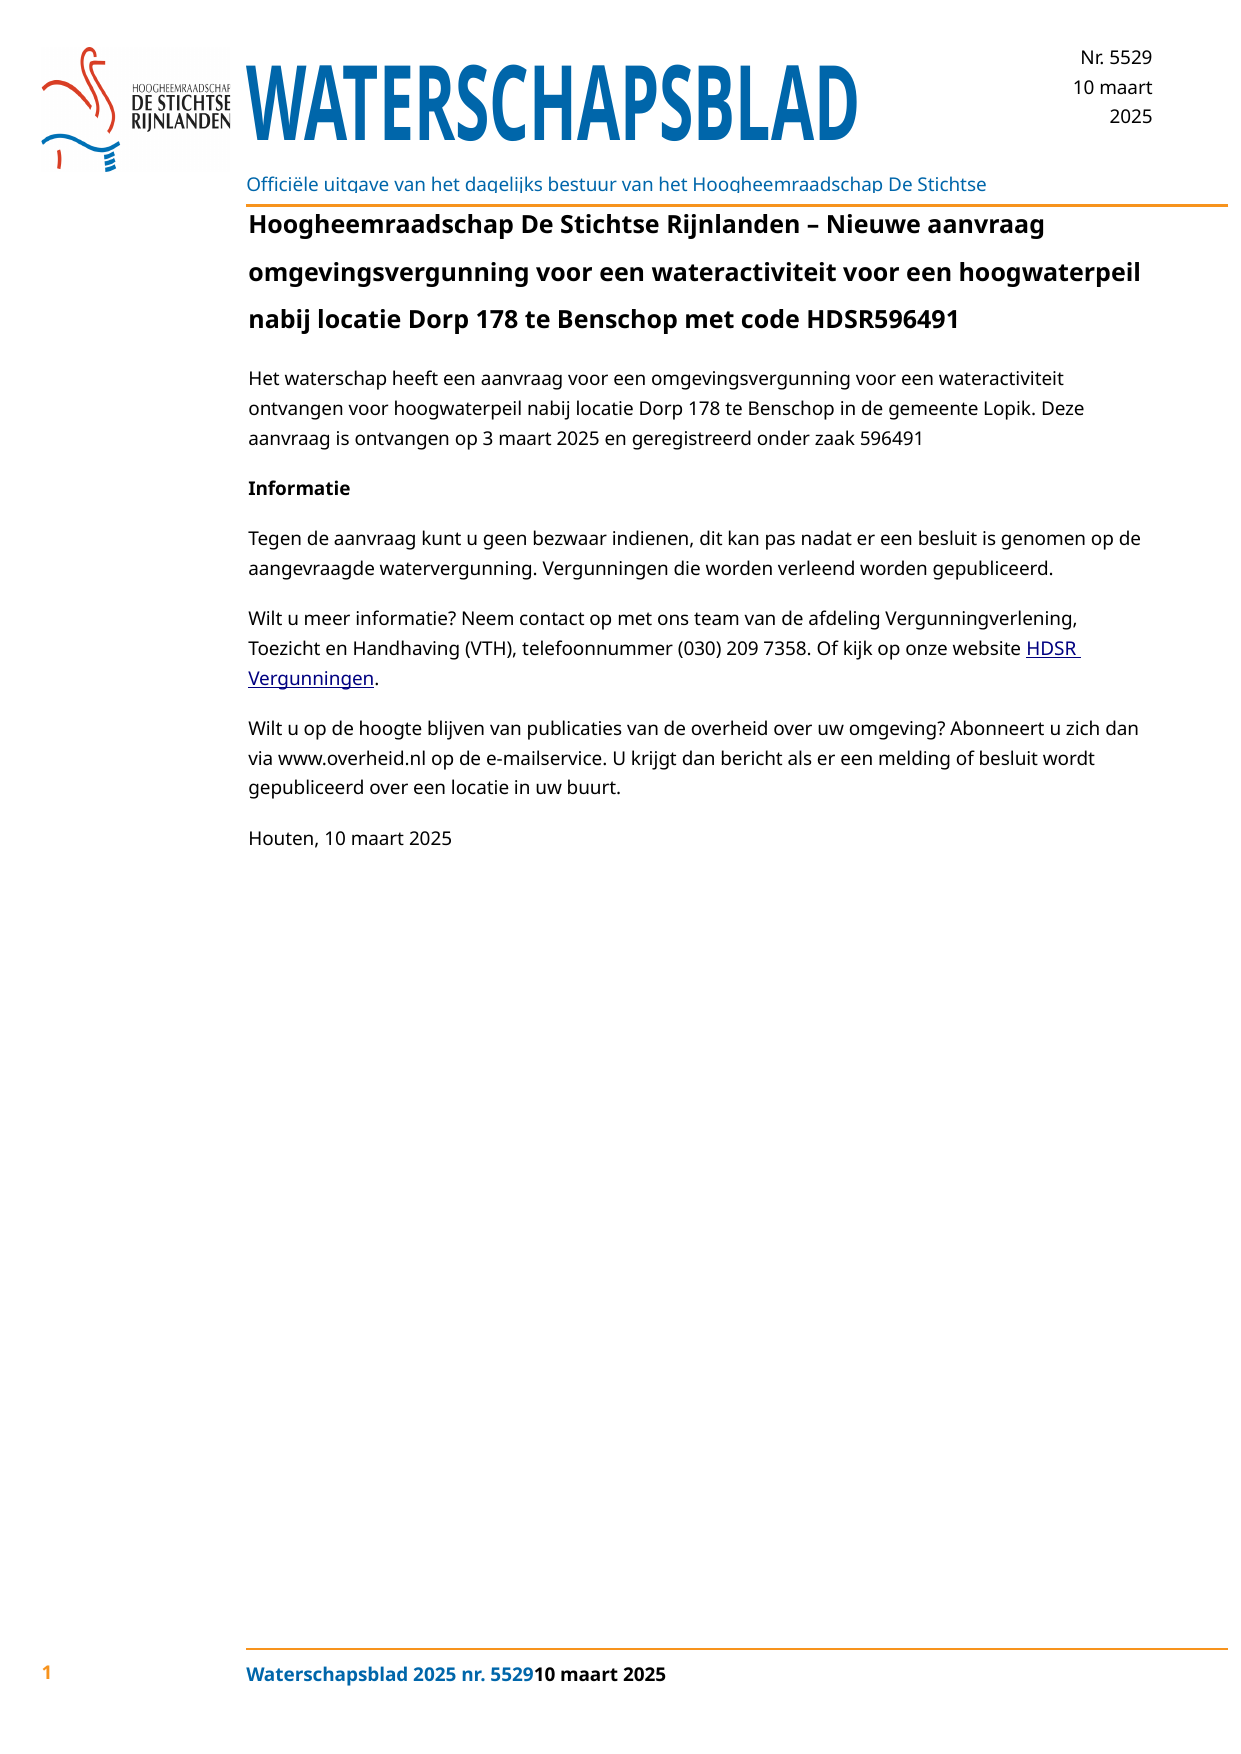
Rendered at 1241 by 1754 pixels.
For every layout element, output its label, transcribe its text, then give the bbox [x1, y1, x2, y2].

text Hoogheemraadschap De Stichtse Rijnlanden – Nieuwe aanvraag omgevingsvergunning voor een wateractiviteit voor een hoogwaterpeil nabij locatie Dorp 178 te Benschop met code HDSR596491 [248, 207, 1152, 336]
text Het waterschap heeft een aanvraag voor een omgevingsvergunning voor een wateractiviteit ontvangen voor hoogwaterpeil nabij locatie Dorp 178 te Benschop in de gemeente Lopik. Deze aanvraag is ontvangen op 3 maart 2025 en geregistreerd onder zaak 596491 [248, 366, 1152, 450]
text Tegen de aanvraag kunt u geen bezwaar indienen, dit kan pas nadat er een besluit is genomen op de aangevraagde watervergunning. Vergunningen die worden verleend worden gepubliceerd. [248, 526, 1152, 581]
text Wilt u op de hoogte blijven van publicaties van de overheid over uw omgeving? Abonneert u zich dan via www.overheid.nl op de e-mailservice. U krijgt dan bericht als er een melding of besluit wordt gepubliceerd over een locatie in uw buurt. [248, 715, 1152, 800]
text Houten, 10 maart 2025 [248, 825, 1152, 850]
picture [41, 47, 231, 172]
text Informatie [248, 475, 1152, 501]
text Wilt u meer informatie? Neem contact op met ons team van de afdeling Vergunningverlening, Toezicht en Handhaving (VTH), telefoonnummer (030) 209 7358. Of kijk op onze website HDSR Vergunningen. [248, 606, 1152, 690]
